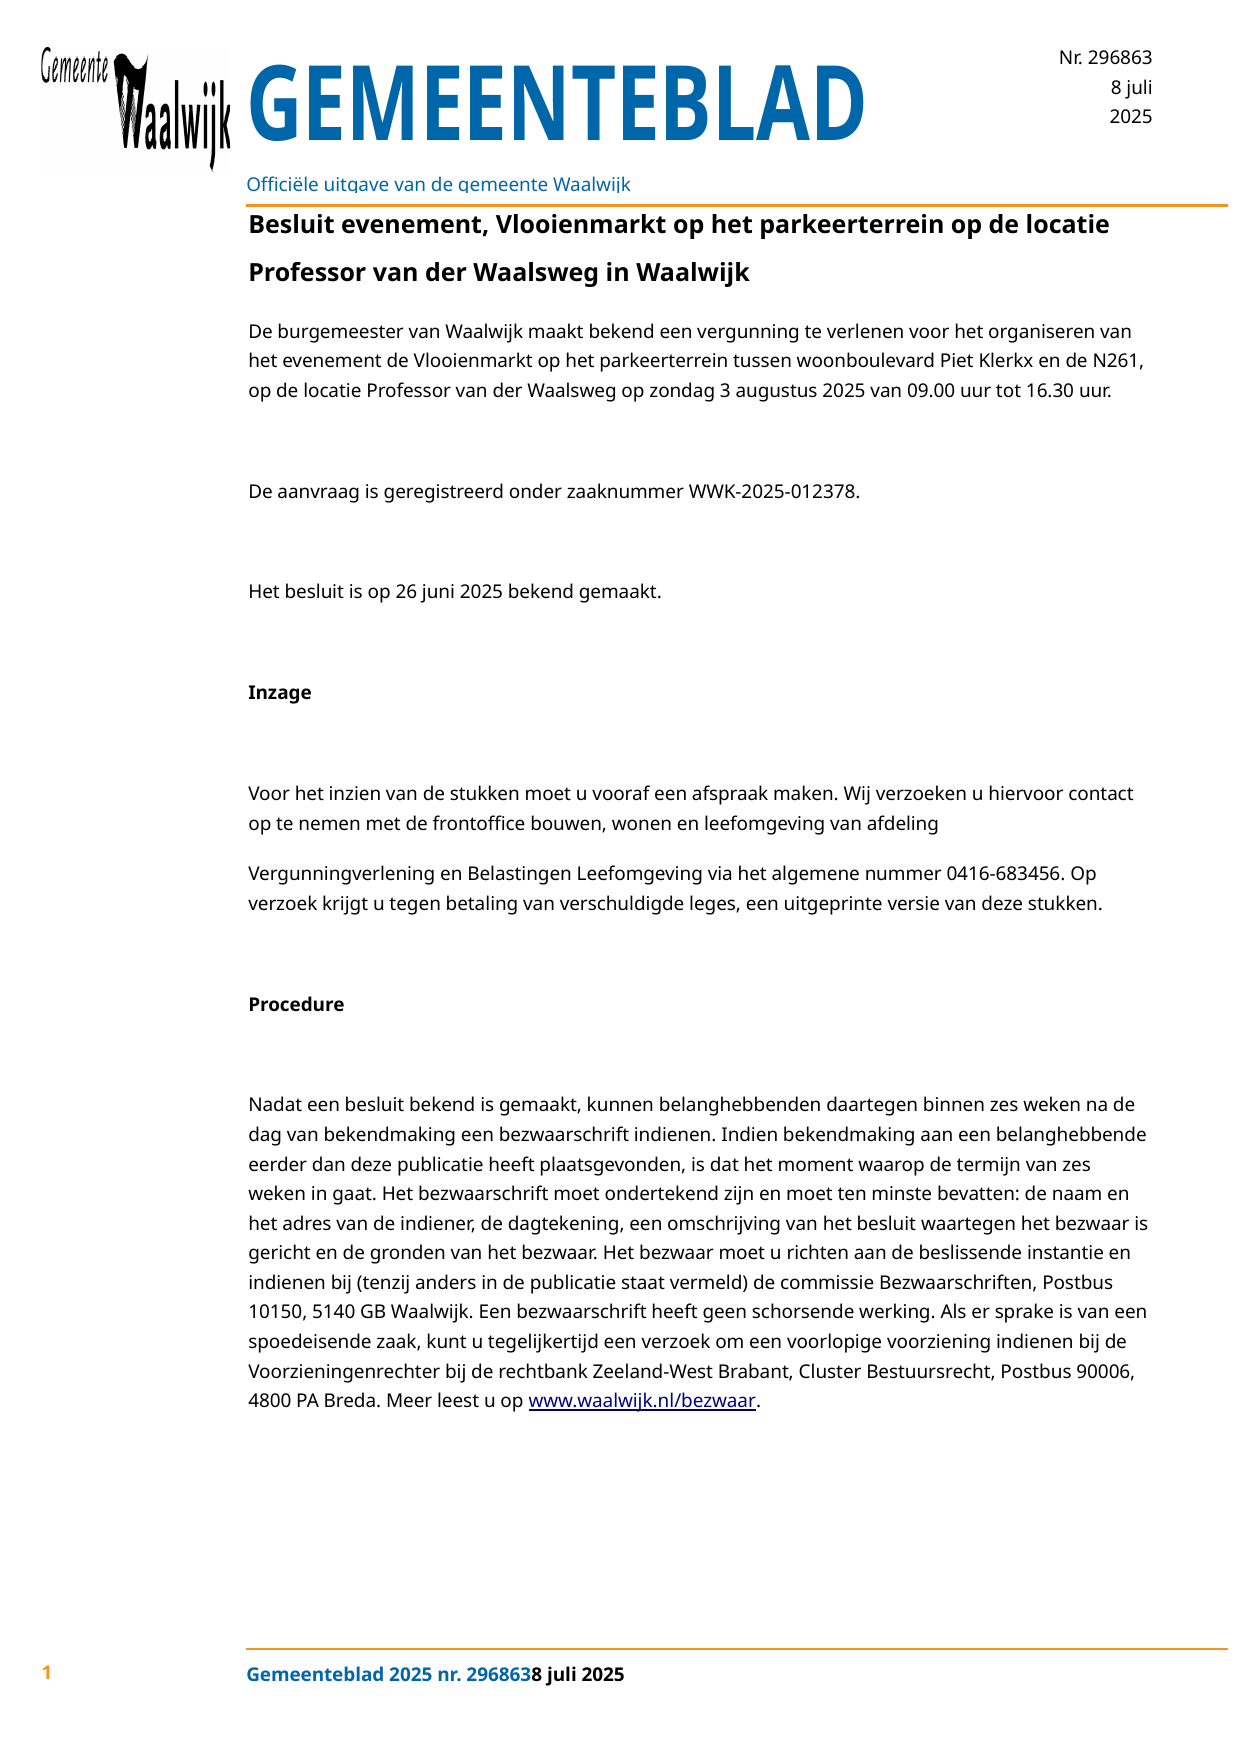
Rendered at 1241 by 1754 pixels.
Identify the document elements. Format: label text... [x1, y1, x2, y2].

text Nadat een besluit bekend is gemaakt, kunnen belanghebbenden daartegen binnen zes weken na de dag van bekendmaking een bezwaarschrift indienen. Indien bekendmaking aan een belanghebbende eerder dan deze publicatie heeft plaatsgevonden, is dat het moment waarop de termijn van zes weken in gaat. Het bezwaarschrift moet ondertekend zijn en moet ten minste bevatten: de naam en het adres van de indiener, de dagtekening, een omschrijving van het besluit waartegen het bezwaar is gericht en de gronden van het bezwaar. Het bezwaar moet u richten aan de beslissende instantie en indienen bij (tenzij anders in de publicatie staat vermeld) de commissie Bezwaarschriften, Postbus 10150, 5140 GB Waalwijk. Een bezwaarschrift heeft geen schorsende werking. Als er sprake is van een spoedeisende zaak, kunt u tegelijkertijd een verzoek om een voorlopige voorziening indienen bij de Voorzieningenrechter bij de rechtbank Zeeland-West Brabant, Cluster Bestuursrecht, Postbus 90006, 4800 PA Breda. Meer leest u op www.waalwijk.nl/bezwaar. [248, 1092, 1152, 1413]
text Inzage [248, 679, 1152, 705]
text Het besluit is op 26 juni 2025 bekend gemaakt. [248, 579, 1152, 604]
text De burgemeester van Waalwijk maakt bekend een vergunning te verlenen voor het organiseren van het evenement de Vlooienmarkt op het parkeerterrein tussen woonboulevard Piet Klerkx en de N261, op de locatie Professor van der Waalsweg op zondag 3 augustus 2025 van 09.00 uur tot 16.30 uur. [248, 318, 1152, 403]
text Voor het inzien van de stukken moet u vooraf een afspraak maken. Wij verzoeken u hiervoor contact op te nemen met de frontoffice bouwen, wonen en leefomgeving van afdeling [248, 780, 1152, 836]
text Procedure [248, 991, 1152, 1017]
picture [41, 47, 231, 172]
text Besluit evenement, Vlooienmarkt op het parkeerterrein op de locatie Professor van der Waalsweg in Waalwijk [248, 207, 1152, 288]
text Vergunningverlening en Belastingen Leefomgeving via het algemene nummer 0416-683456. Op verzoek krijgt u tegen betaling van verschuldigde leges, een uitgeprinte versie van deze stukken. [248, 860, 1152, 916]
text De aanvraag is geregistreerd onder zaaknummer WWK-2025-012378. [248, 478, 1152, 504]
